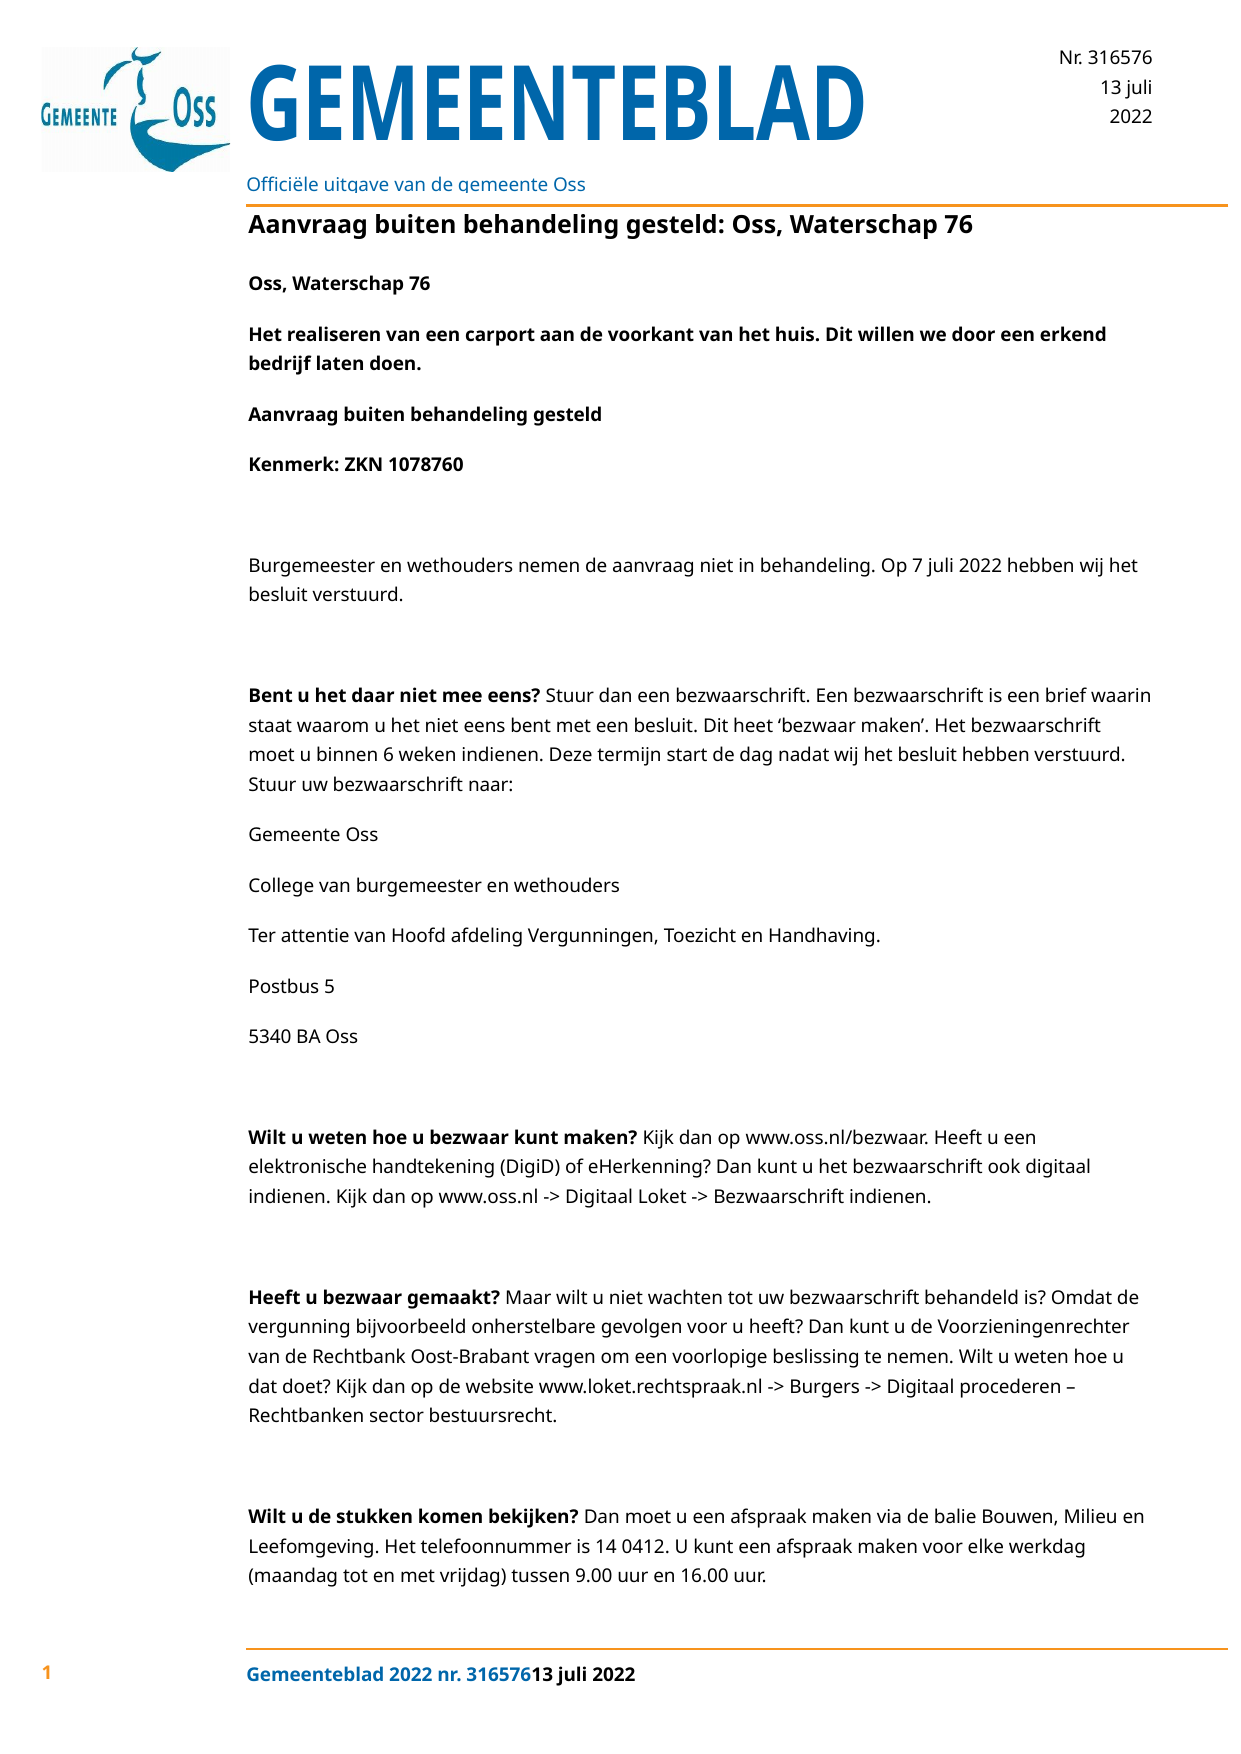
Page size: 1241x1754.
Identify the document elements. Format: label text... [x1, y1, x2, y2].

text Ter attentie van Hoofd afdeling Vergunningen, Toezicht en Handhaving. [248, 922, 1152, 948]
text Bent u het daar niet mee eens? Stuur dan een bezwaarschrift. Een bezwaarschrift is een brief waarin staat waarom u het niet eens bent met een besluit. Dit heet ‘bezwaar maken’. Het bezwaarschrift moet u binnen 6 weken indienen. Deze termijn start de dag nadat wij het besluit hebben verstuurd. Stuur uw bezwaarschrift naar: [248, 682, 1152, 797]
text Kenmerk: ZKN 1078760 [248, 451, 1152, 477]
text 5340 BA Oss [248, 1023, 1152, 1049]
text Aanvraag buiten behandeling gesteld [248, 401, 1152, 426]
text Wilt u weten hoe u bezwaar kunt maken? Kijk dan op www.oss.nl/bezwaar. Heeft u een elektronische handtekening (DigiD) of eHerkenning? Dan kunt u het bezwaarschrift ook digitaal indienen. Kijk dan op www.oss.nl -> Digitaal Loket -> Bezwaarschrift indienen. [248, 1124, 1152, 1209]
picture [41, 47, 231, 172]
text Het realiseren van een carport aan de voorkant van het huis. Dit willen we door een erkend bedrijf laten doen. [248, 321, 1152, 376]
text Wilt u de stukken komen bekijken? Dan moet u een afspraak maken via de balie Bouwen, Milieu en Leefomgeving. Het telefoonnummer is 14 0412. U kunt een afspraak maken voor elke werkdag (maandag tot en met vrijdag) tussen 9.00 uur en 16.00 uur. [248, 1503, 1152, 1588]
text Aanvraag buiten behandeling gesteld: Oss, Waterschap 76 [248, 207, 1152, 241]
text Oss, Waterschap 76 [248, 270, 1152, 296]
text College van burgemeester en wethouders [248, 872, 1152, 898]
text Heeft u bezwaar gemaakt? Maar wilt u niet wachten tot uw bezwaarschrift behandeld is? Omdat de vergunning bijvoorbeeld onherstelbare gevolgen voor u heeft? Dan kunt u de Voorzieningenrechter van de Rechtbank Oost-Brabant vragen om een voorlopige beslissing te nemen. Wilt u weten hoe u dat doet? Kijk dan op de website www.loket.rechtspraak.nl -> Burgers -> Digitaal procederen – Rechtbanken sector bestuursrecht. [248, 1284, 1152, 1428]
text Postbus 5 [248, 973, 1152, 998]
text Burgemeester en wethouders nemen de aanvraag niet in behandeling. Op 7 juli 2022 hebben wij het besluit verstuurd. [248, 552, 1152, 607]
text Gemeente Oss [248, 822, 1152, 847]
